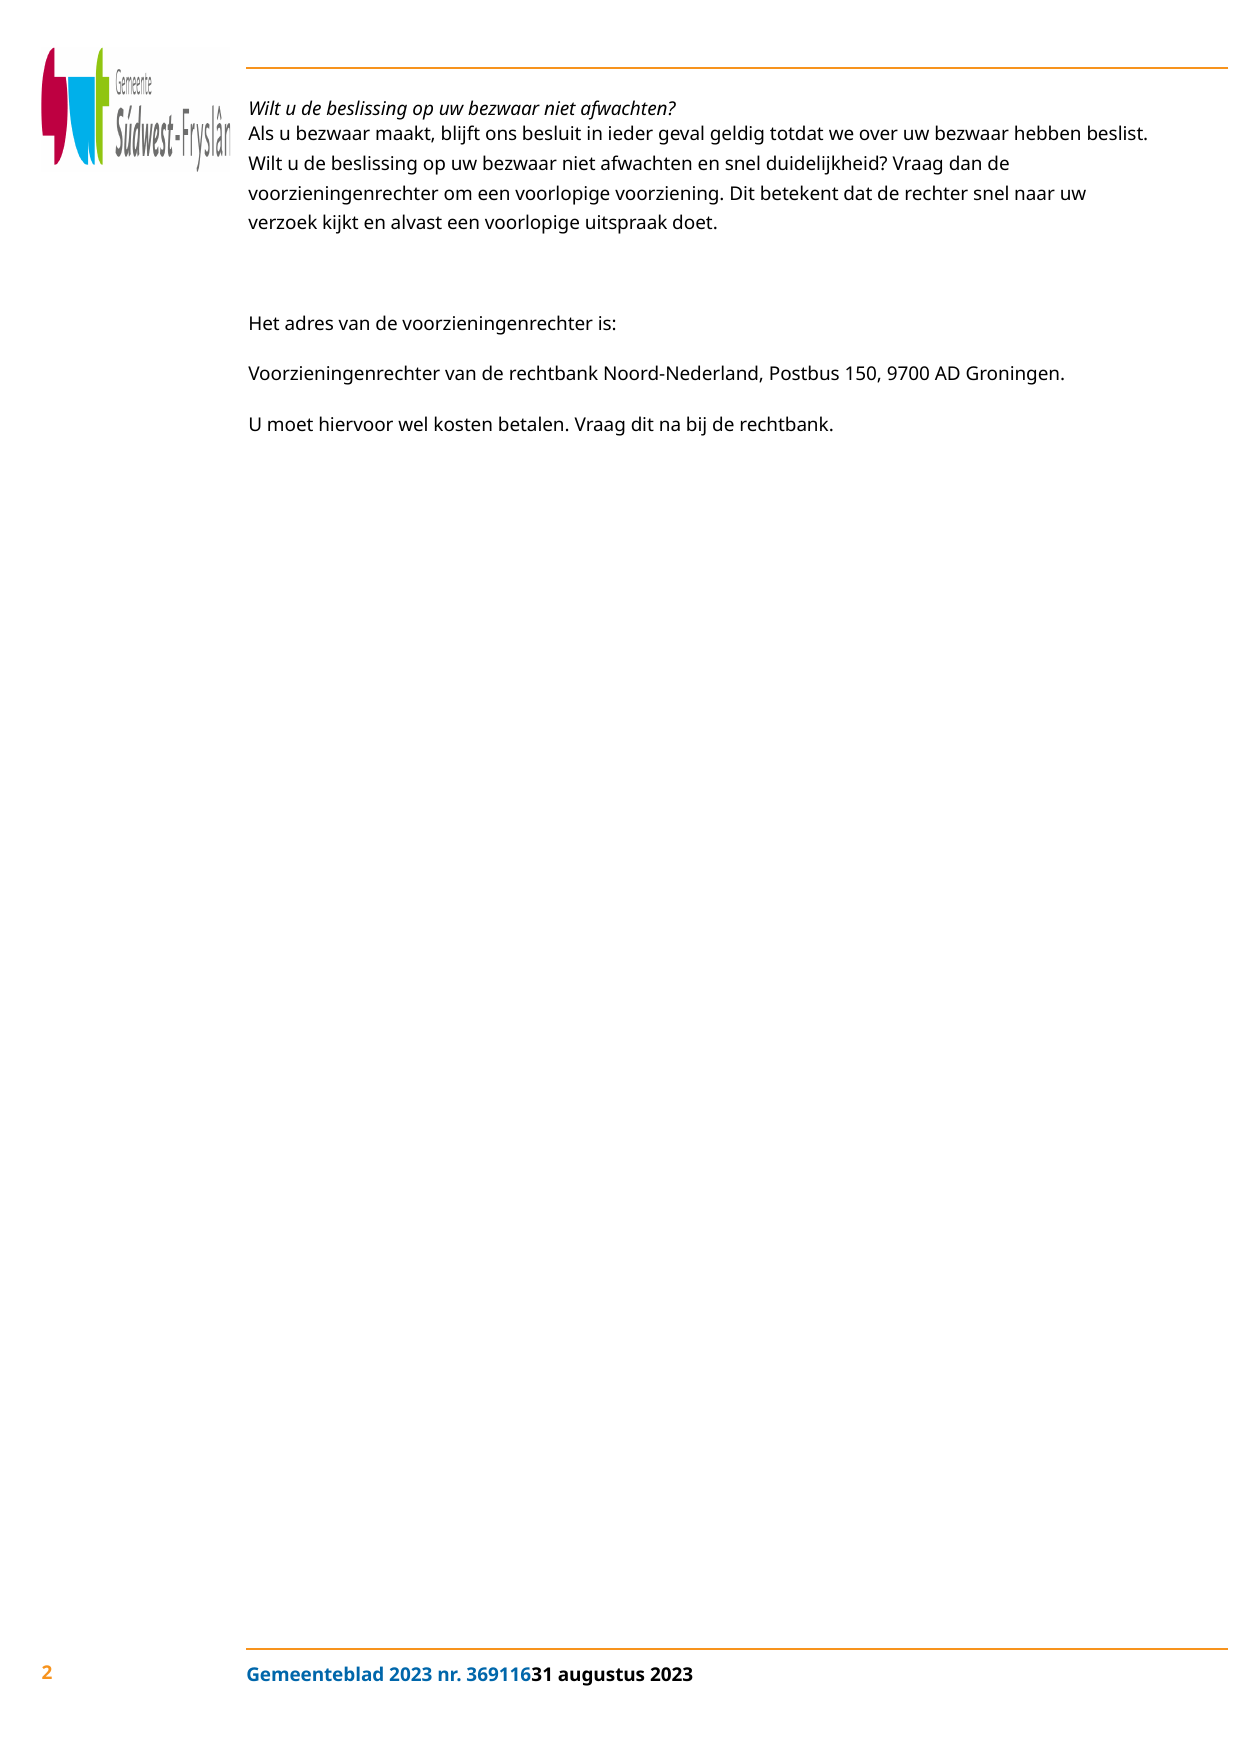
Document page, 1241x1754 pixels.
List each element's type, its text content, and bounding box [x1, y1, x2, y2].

text Het adres van de voorzieningenrechter is: [248, 310, 1152, 336]
picture [41, 47, 231, 172]
text Wilt u de beslissing op uw bezwaar niet afwachten? [248, 95, 1152, 121]
text Als u bezwaar maakt, blijft ons besluit in ieder geval geldig totdat we over uw bezwaar hebben beslist. Wilt u de beslissing op uw bezwaar niet afwachten en snel duidelijkheid? Vraag dan de voorzieningenrechter om een voorlopige voorziening. Dit betekent dat de rechter snel naar uw verzoek kijkt en alvast een voorlopige uitspraak doet. [248, 121, 1152, 235]
text Voorzieningenrechter van de rechtbank Noord-Nederland, Postbus 150, 9700 AD Groningen. [248, 361, 1152, 386]
text U moet hiervoor wel kosten betalen. Vraag dit na bij de rechtbank. [248, 411, 1152, 437]
